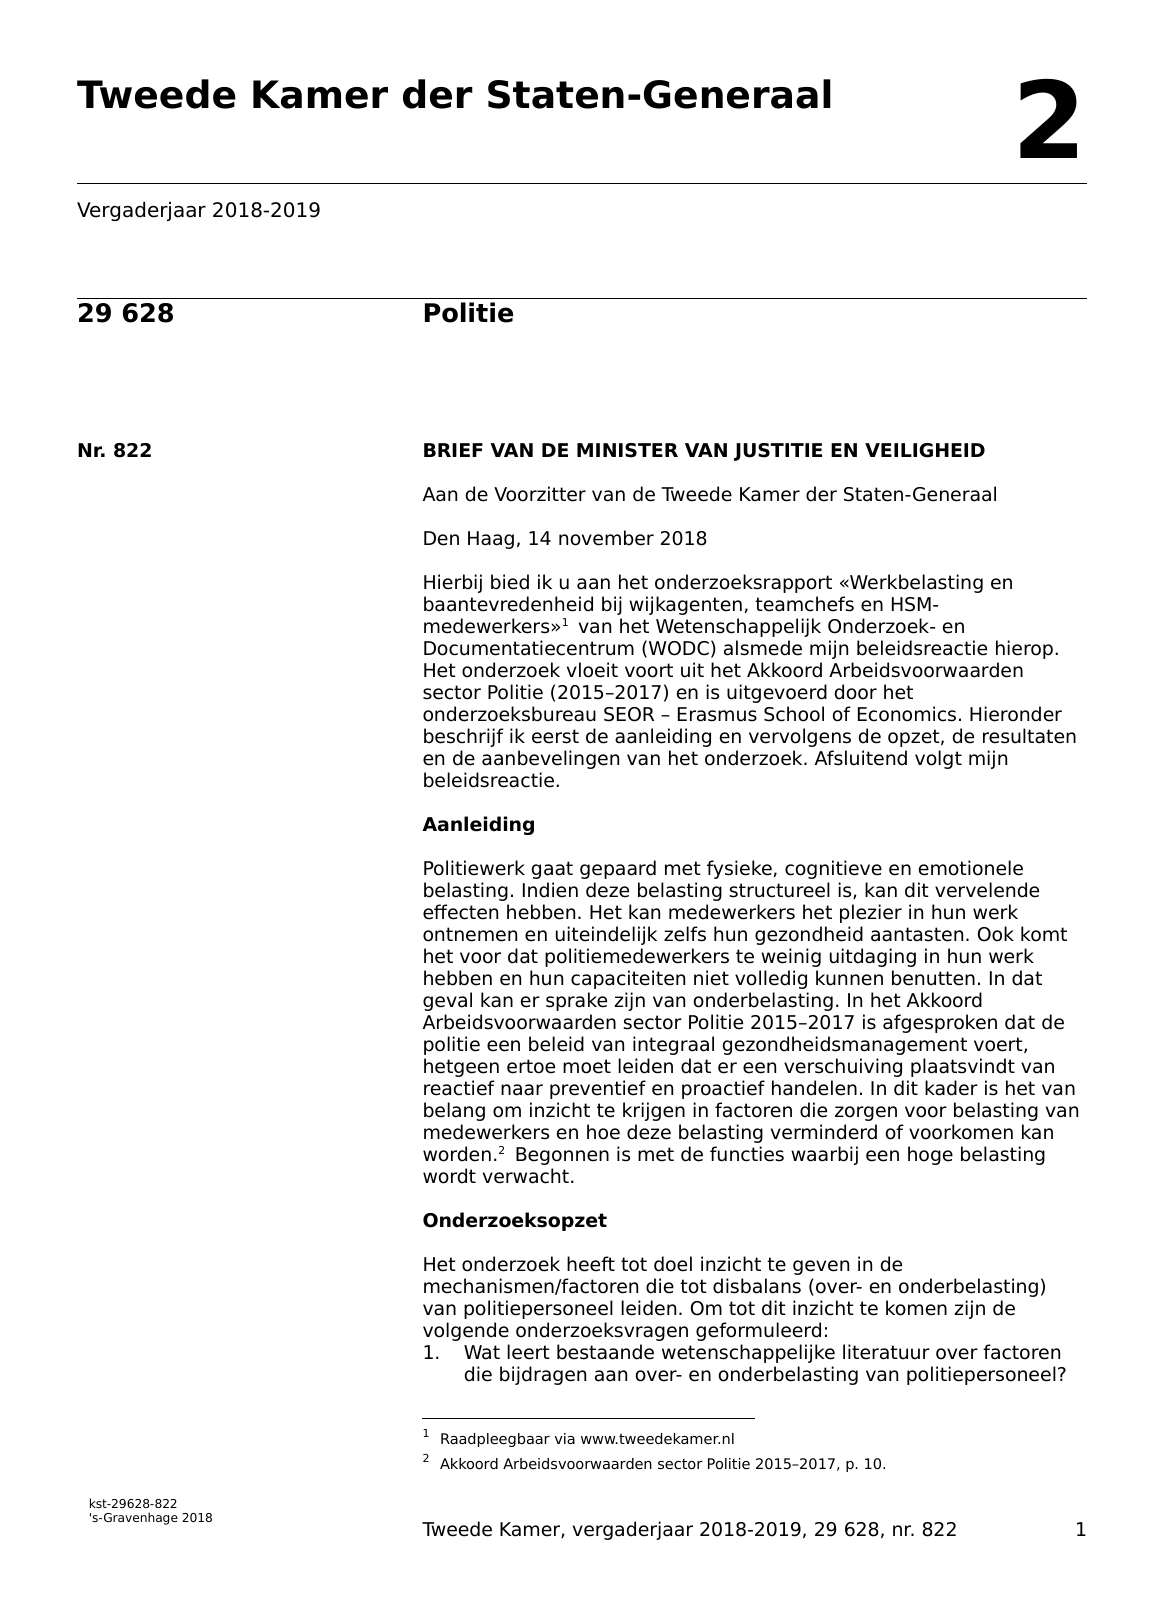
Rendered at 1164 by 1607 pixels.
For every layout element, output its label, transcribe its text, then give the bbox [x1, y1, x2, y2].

table_header 2 [886, 59, 1087, 183]
subtitle Nr. 822 BRIEF VAN DE MINISTER VAN JUSTITIE EN VEILIGHEID [77, 440, 1087, 462]
text Aan de Voorzitter van de Tweede Kamer der Staten-Generaal [422, 484, 1087, 506]
text 's-Gravenhage 2018 [88, 1511, 323, 1525]
table_cell Vergaderjaar 2018-2019 [77, 184, 1087, 298]
table_header Tweede Kamer der Staten-Generaal [77, 59, 886, 183]
text Politiewerk gaat gepaard met fysieke, cognitieve en emotionele belasting. Indien deze belasting structureel is, kan dit vervelende effecten hebben. Het kan medewerkers het plezier in hun werk ontnemen en uiteindelijk zelfs hun gezondheid aantasten. Ook komt het voor dat politiemedewerkers te weinig uitdaging in hun werk hebben en hun capaciteiten niet volledig kunnen benutten. In dat geval kan er sprake zijn van onderbelasting. In het Akkoord Arbeidsvoorwaarden sector Politie 2015–2017 is afgesproken dat de politie een beleid van integraal gezondheidsmanagement voert, hetgeen ertoe moet leiden dat er een verschuiving plaatsvindt van reactief naar preventief en proactief handelen. In dit kader is het van belang om inzicht te krijgen in factoren die zorgen voor belasting van medewerkers en hoe deze belasting verminderd of voorkomen kan worden. Begonnen is met de functies waarbij een hoge belasting wordt verwacht. [422, 858, 1087, 1188]
subtitle 29 628 Politie [77, 299, 1087, 329]
text Akkoord Arbeidsvoorwaarden sector Politie 2015–2017, p. 10. [422, 1452, 1087, 1474]
text Den Haag, 14 november 2018 [422, 528, 1087, 550]
subtitle Aanleiding [422, 814, 1087, 836]
subtitle Onderzoeksopzet [422, 1210, 1087, 1232]
text kst-29628-822 [88, 1497, 323, 1511]
text 1. Wat leert bestaande wetenschappelijke literatuur over factoren die bijdragen aan over- en onderbelasting van politiepersoneel? [422, 1342, 1087, 1386]
text Hierbij bied ik u aan het onderzoeksrapport «Werkbelasting en baantevredenheid bij wijkagenten, teamchefs en HSM-medewerkers» van het Wetenschappelijk Onderzoek- en Documentatiecentrum (WODC) alsmede mijn beleidsreactie hierop. Het onderzoek vloeit voort uit het Akkoord Arbeidsvoorwaarden sector Politie (2015–2017) en is uitgevoerd door het onderzoeksbureau SEOR – Erasmus School of Economics. Hieronder beschrijf ik eerst de aanleiding en vervolgens de opzet, de resultaten en de aanbevelingen van het onderzoek. Afsluitend volgt mijn beleidsreactie. [422, 572, 1087, 792]
text Het onderzoek heeft tot doel inzicht te geven in de mechanismen/factoren die tot disbalans (over- en onderbelasting) van politiepersoneel leiden. Om tot dit inzicht te komen zijn de volgende onderzoeksvragen geformuleerd: [422, 1254, 1087, 1342]
text Raadpleegbaar via www.tweedekamer.nl [422, 1427, 1087, 1449]
